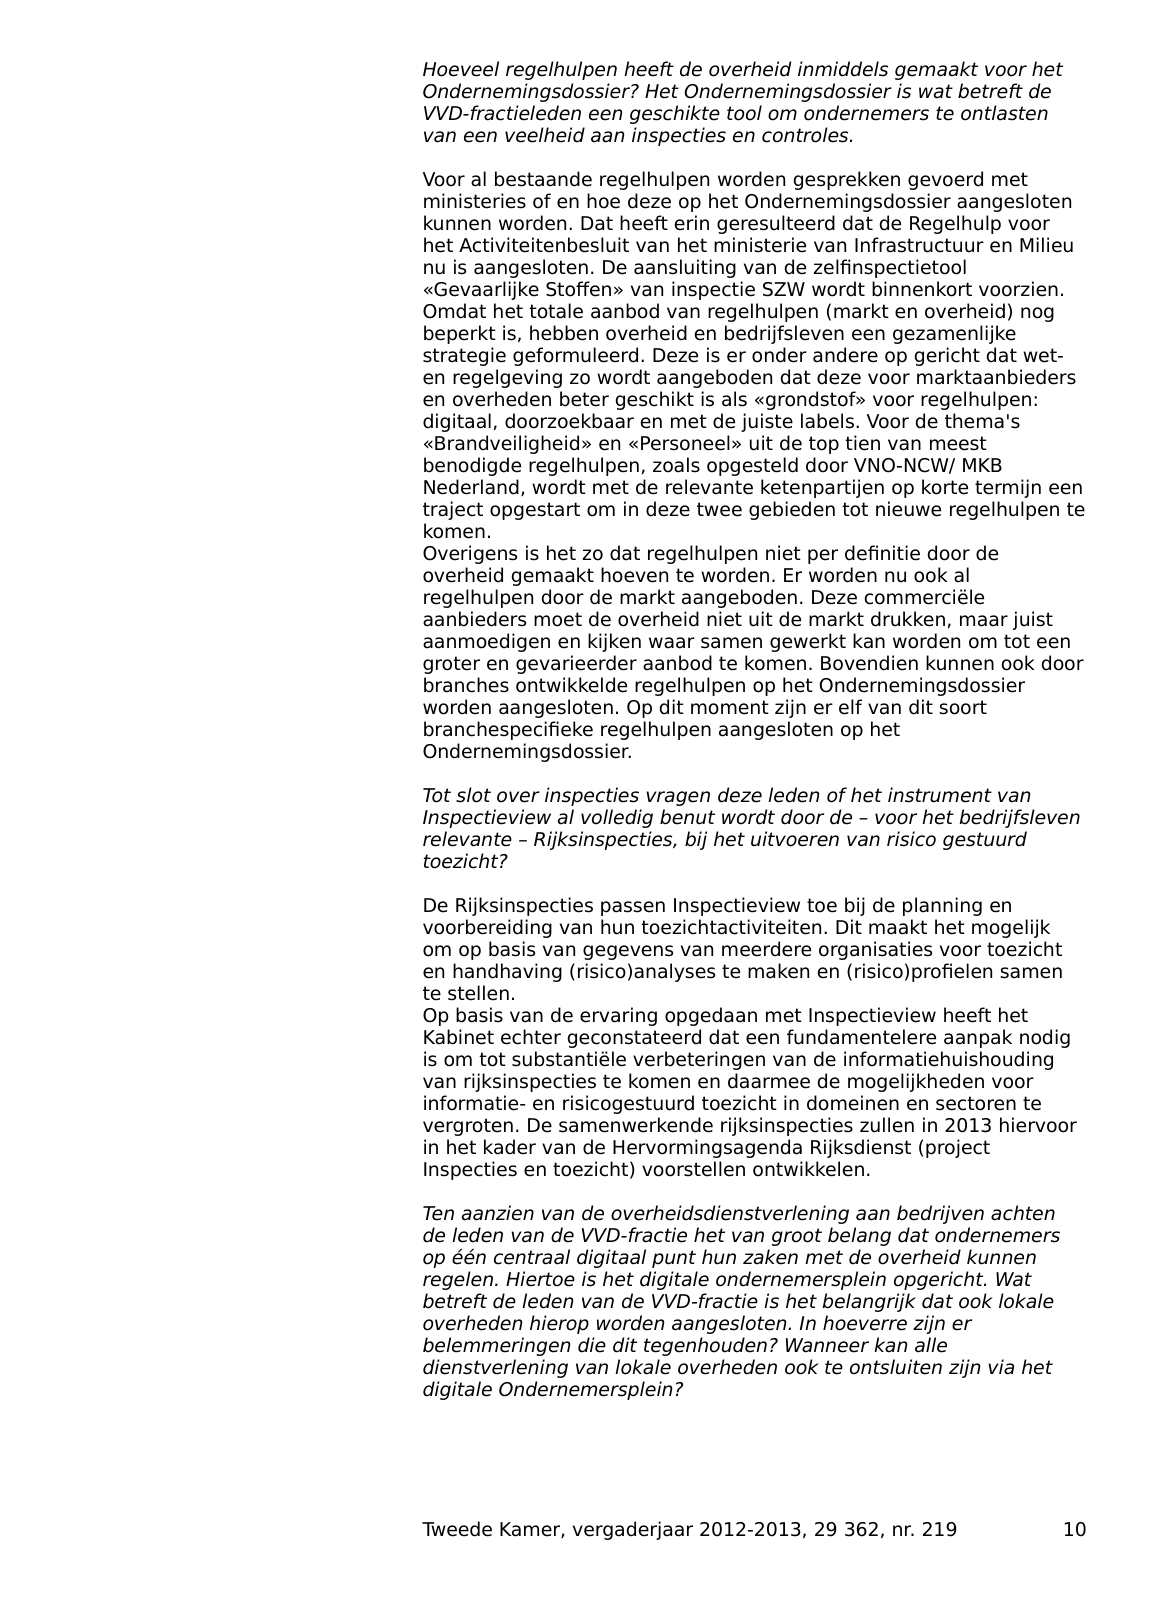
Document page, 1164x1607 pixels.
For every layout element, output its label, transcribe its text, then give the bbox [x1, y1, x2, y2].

text Op basis van de ervaring opgedaan met Inspectieview heeft het Kabinet echter geconstateerd dat een fundamentelere aanpak nodig is om tot substantiële verbeteringen van de informatiehuishouding van rijksinspecties te komen en daarmee de mogelijkheden voor informatie- en risicogestuurd toezicht in domeinen en sectoren te vergroten. De samenwerkende rijksinspecties zullen in 2013 hiervoor in het kader van de Hervormingsagenda Rijksdienst (project Inspecties en toezicht) voorstellen ontwikkelen. [422, 1005, 1087, 1181]
text Ten aanzien van de overheidsdienstverlening aan bedrijven achten de leden van de VVD-fractie het van groot belang dat ondernemers op één centraal digitaal punt hun zaken met de overheid kunnen regelen. Hiertoe is het digitale ondernemersplein opgericht. Wat betreft de leden van de VVD-fractie is het belangrijk dat ook lokale overheden hierop worden aangesloten. In hoeverre zijn er belemmeringen die dit tegenhouden? Wanneer kan alle dienstverlening van lokale overheden ook te ontsluiten zijn via het digitale Ondernemersplein? [422, 1203, 1087, 1401]
text Hoeveel regelhulpen heeft de overheid inmiddels gemaakt voor het Ondernemingsdossier? Het Ondernemingsdossier is wat betreft de VVD-fractieleden een geschikte tool om ondernemers te ontlasten van een veelheid aan inspecties en controles. [422, 59, 1087, 147]
text De Rijksinspecties passen Inspectieview toe bij de planning en voorbereiding van hun toezichtactiviteiten. Dit maakt het mogelijk om op basis van gegevens van meerdere organisaties voor toezicht en handhaving (risico)analyses te maken en (risico)profielen samen te stellen. [422, 895, 1087, 1005]
text Overigens is het zo dat regelhulpen niet per definitie door de overheid gemaakt hoeven te worden. Er worden nu ook al regelhulpen door de markt aangeboden. Deze commerciële aanbieders moet de overheid niet uit de markt drukken, maar juist aanmoedigen en kijken waar samen gewerkt kan worden om tot een groter en gevarieerder aanbod te komen. Bovendien kunnen ook door branches ontwikkelde regelhulpen op het Ondernemingsdossier worden aangesloten. Op dit moment zijn er elf van dit soort branchespecifieke regelhulpen aangesloten op het Ondernemingsdossier. [422, 543, 1087, 763]
text Tot slot over inspecties vragen deze leden of het instrument van Inspectieview al volledig benut wordt door de – voor het bedrijfsleven relevante – Rijksinspecties, bij het uitvoeren van risico gestuurd toezicht? [422, 785, 1087, 873]
text Omdat het totale aanbod van regelhulpen (markt en overheid) nog beperkt is, hebben overheid en bedrijfsleven een gezamenlijke strategie geformuleerd. Deze is er onder andere op gericht dat wet- en regelgeving zo wordt aangeboden dat deze voor marktaanbieders en overheden beter geschikt is als «grondstof» voor regelhulpen: digitaal, doorzoekbaar en met de juiste labels. Voor de thema's «Brandveiligheid» en «Personeel» uit de top tien van meest benodigde regelhulpen, zoals opgesteld door VNO-NCW/ MKB Nederland, wordt met de relevante ketenpartijen op korte termijn een traject opgestart om in deze twee gebieden tot nieuwe regelhulpen te komen. [422, 301, 1087, 543]
text Voor al bestaande regelhulpen worden gesprekken gevoerd met ministeries of en hoe deze op het Ondernemingsdossier aangesloten kunnen worden. Dat heeft erin geresulteerd dat de Regelhulp voor het Activiteitenbesluit van het ministerie van Infrastructuur en Milieu nu is aangesloten. De aansluiting van de zelfinspectietool «Gevaarlijke Stoffen» van inspectie SZW wordt binnenkort voorzien. [422, 169, 1087, 301]
